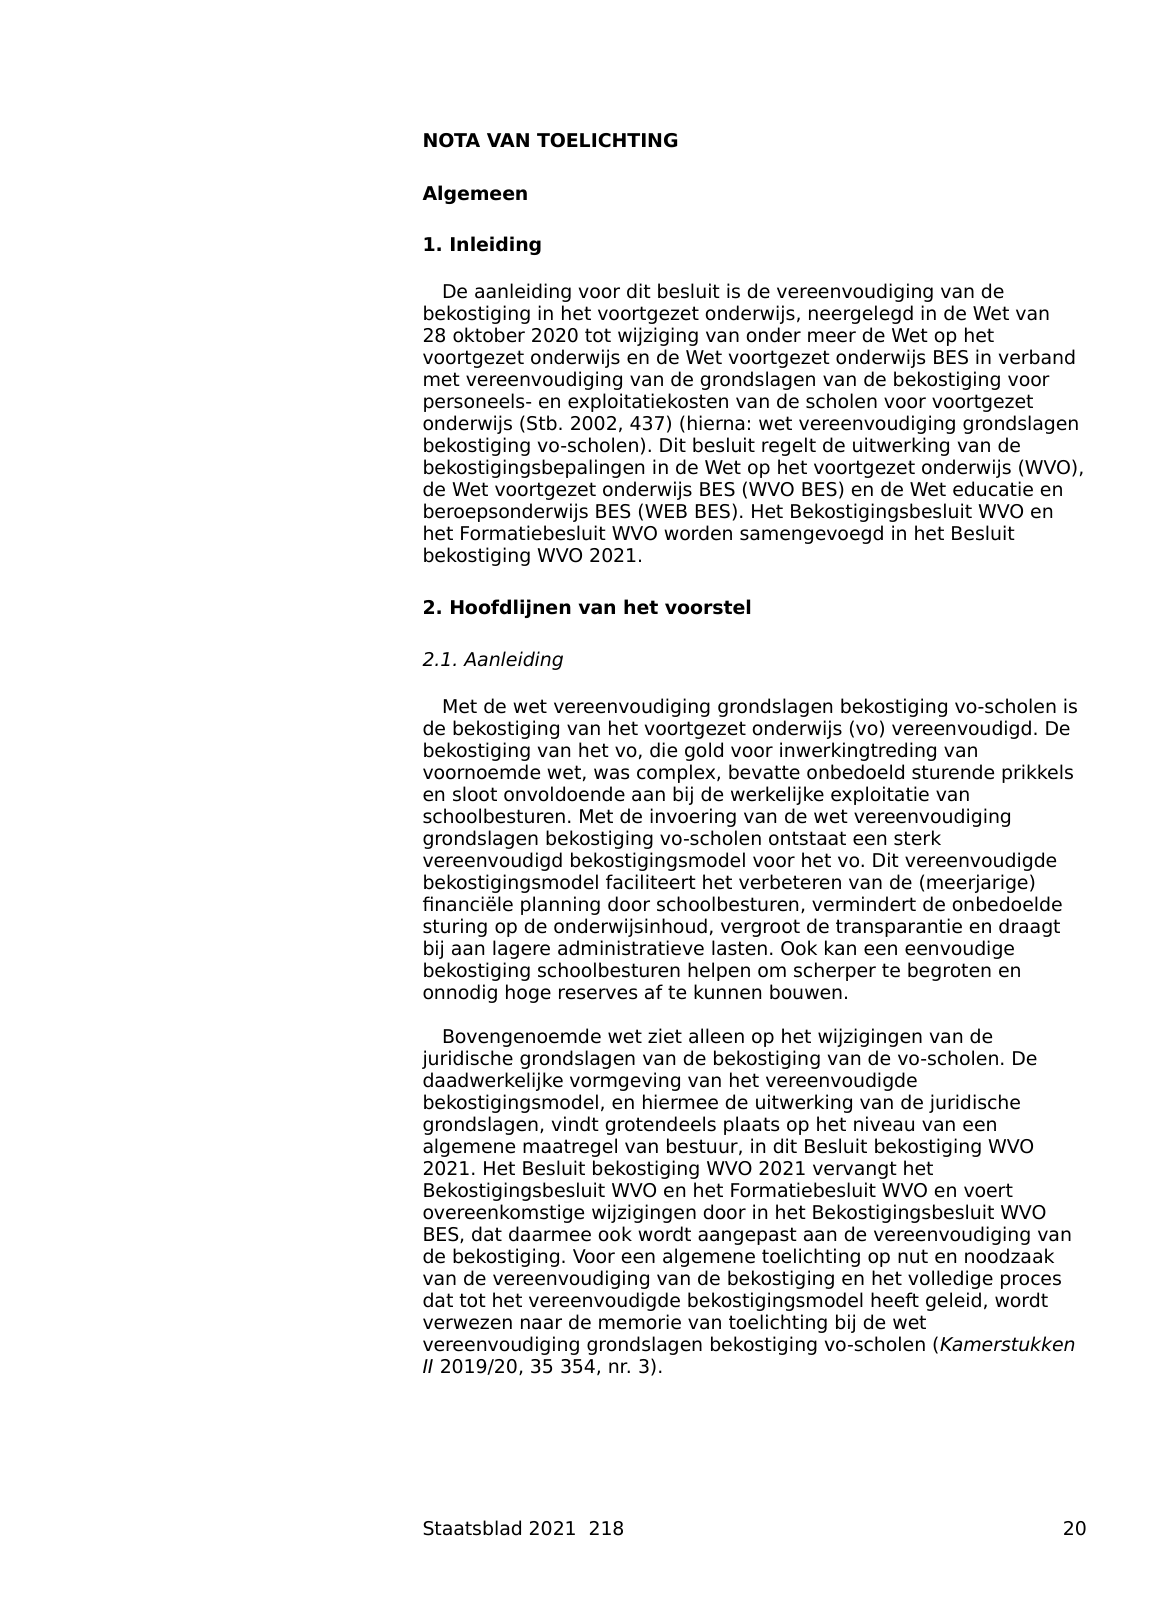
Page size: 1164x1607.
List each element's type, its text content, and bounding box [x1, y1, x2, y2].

subtitle 1. Inleiding [422, 234, 1087, 256]
subtitle 2.1. Aanleiding [422, 649, 1087, 671]
subtitle 2. Hoofdlijnen van het voorstel [422, 597, 1087, 619]
text De aanleiding voor dit besluit is de vereenvoudiging van de bekostiging in het voortgezet onderwijs, neergelegd in de Wet van 28 oktober 2020 tot wijziging van onder meer de Wet op het voortgezet onderwijs en de Wet voortgezet onderwijs BES in verband met vereenvoudiging van de grondslagen van de bekostiging voor personeels- en exploitatiekosten van de scholen voor voortgezet onderwijs (Stb. 2002, 437) (hierna: wet vereenvoudiging grondslagen bekostiging vo-scholen). Dit besluit regelt de uitwerking van de bekostigingsbepalingen in de Wet op het voortgezet onderwijs (WVO), de Wet voortgezet onderwijs BES (WVO BES) en de Wet educatie en beroepsonderwijs BES (WEB BES). Het Bekostigingsbesluit WVO en het Formatiebesluit WVO worden samengevoegd in het Besluit bekostiging WVO 2021. [422, 281, 1087, 567]
subtitle Algemeen [422, 182, 1087, 204]
subtitle NOTA VAN TOELICHTING [422, 130, 1087, 152]
text Met de wet vereenvoudiging grondslagen bekostiging vo-scholen is de bekostiging van het voortgezet onderwijs (vo) vereenvoudigd. De bekostiging van het vo, die gold voor inwerkingtreding van voornoemde wet, was complex, bevatte onbedoeld sturende prikkels en sloot onvoldoende aan bij de werkelijke exploitatie van schoolbesturen. Met de invoering van de wet vereenvoudiging grondslagen bekostiging vo-scholen ontstaat een sterk vereenvoudigd bekostigingsmodel voor het vo. Dit vereenvoudigde bekostigingsmodel faciliteert het verbeteren van de (meerjarige) financiële planning door schoolbesturen, vermindert de onbedoelde sturing op de onderwijsinhoud, vergroot de transparantie en draagt bij aan lagere administratieve lasten. Ook kan een eenvoudige bekostiging schoolbesturen helpen om scherper te begroten en onnodig hoge reserves af te kunnen bouwen. [422, 696, 1087, 1004]
text Bovengenoemde wet ziet alleen op het wijzigingen van de juridische grondslagen van de bekostiging van de vo-scholen. De daadwerkelijke vormgeving van het vereenvoudigde bekostigingsmodel, en hiermee de uitwerking van de juridische grondslagen, vindt grotendeels plaats op het niveau van een algemene maatregel van bestuur, in dit Besluit bekostiging WVO 2021. Het Besluit bekostiging WVO 2021 vervangt het Bekostigingsbesluit WVO en het Formatiebesluit WVO en voert overeenkomstige wijzigingen door in het Bekostigingsbesluit WVO BES, dat daarmee ook wordt aangepast aan de vereenvoudiging van de bekostiging. Voor een algemene toelichting op nut en noodzaak van de vereenvoudiging van de bekostiging en het volledige proces dat tot het vereenvoudigde bekostigingsmodel heeft geleid, wordt verwezen naar de memorie van toelichting bij de wet vereenvoudiging grondslagen bekostiging vo-scholen (Kamerstukken II 2019/20, 35 354, nr. 3). [422, 1026, 1087, 1378]
